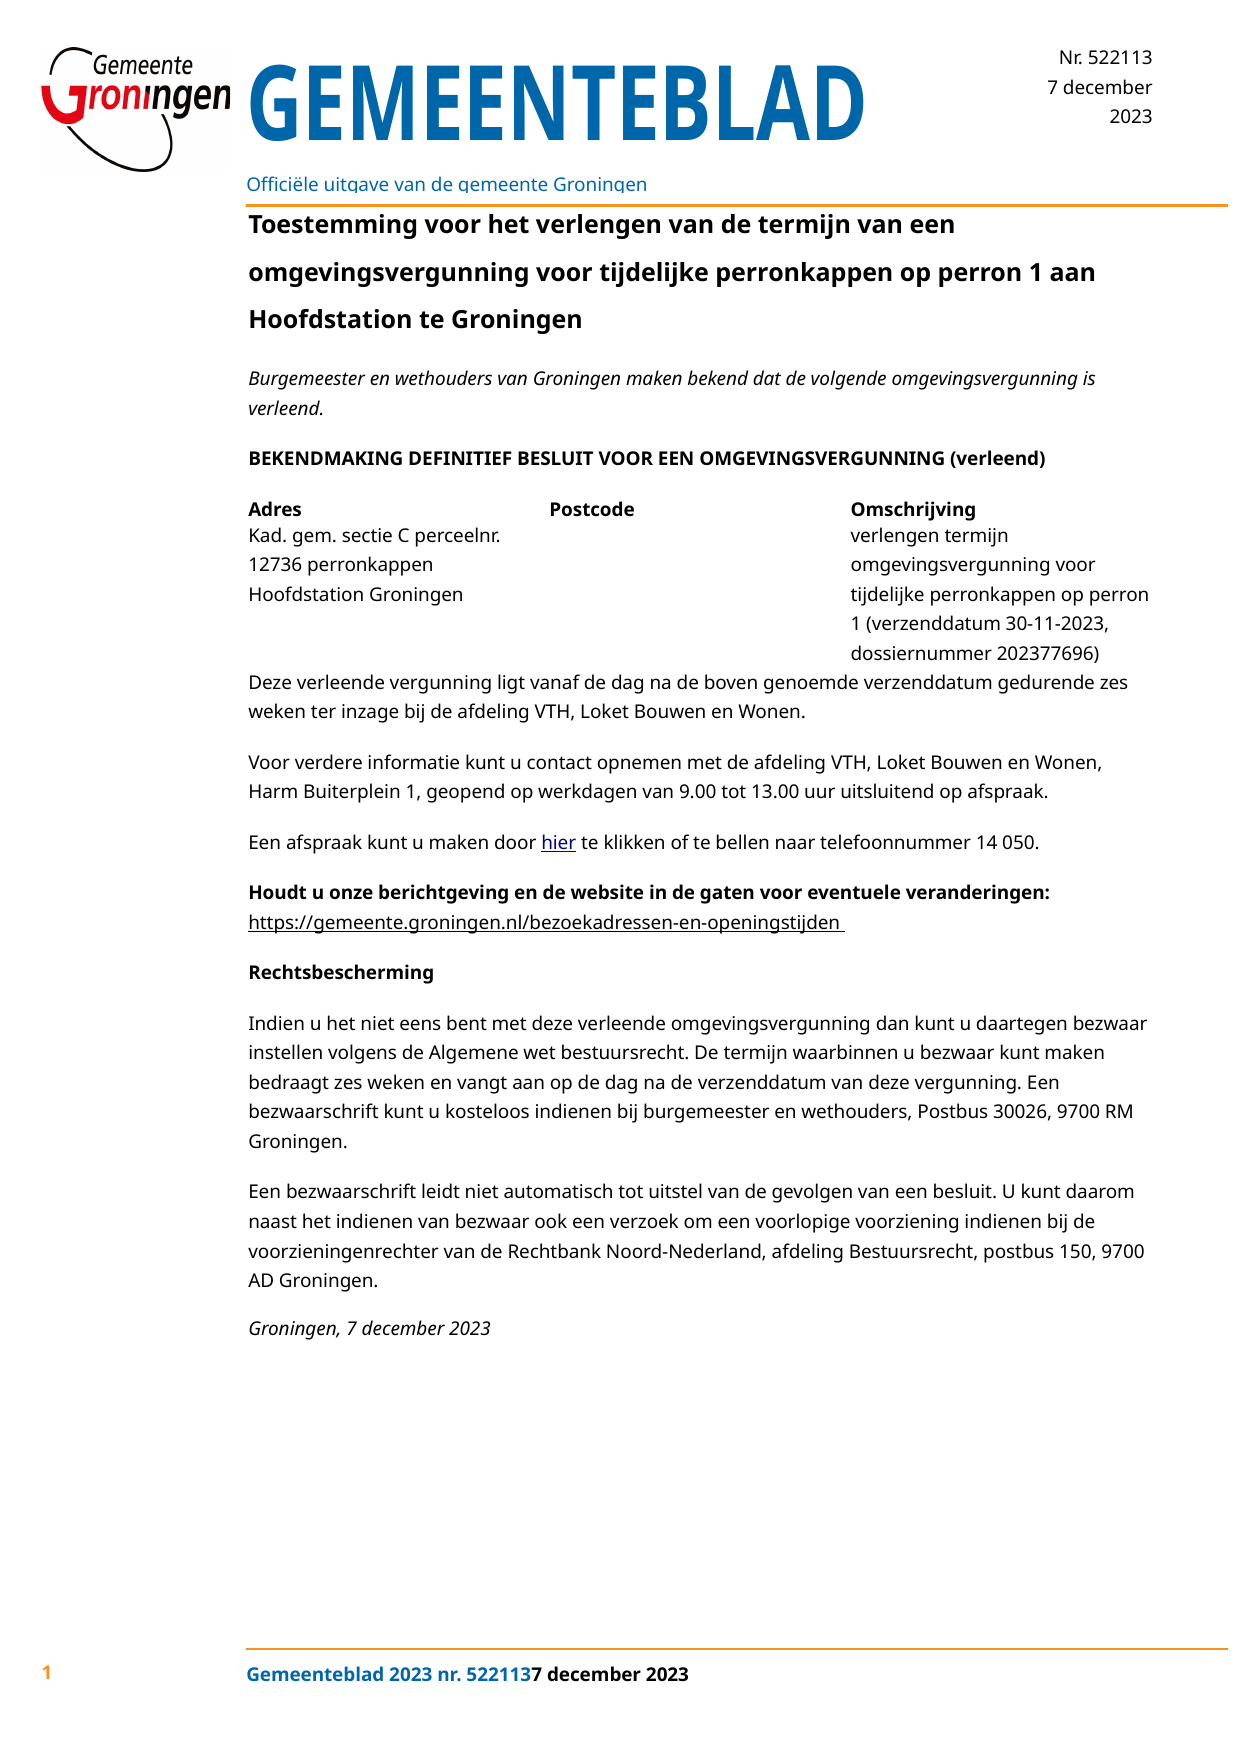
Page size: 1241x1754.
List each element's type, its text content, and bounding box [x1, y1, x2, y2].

text Een afspraak kunt u maken door hier te klikken of te bellen naar telefoonnummer 14 050. [248, 829, 1152, 855]
table_cell Kad. gem. sectie C perceelnr. 12736 perronkappen Hoofdstation Groningen [248, 522, 549, 666]
text Voor verdere informatie kunt u contact opnemen met de afdeling VTH, Loket Bouwen en Wonen, Harm Buiterplein 1, geopend op werkdagen van 9.00 tot 13.00 uur uitsluitend op afspraak. [248, 749, 1152, 804]
text Toestemming voor het verlengen van de termijn van een omgevingsvergunning voor tijdelijke perronkappen op perron 1 aan Hoofdstation te Groningen [248, 207, 1152, 336]
text Indien u het niet eens bent met deze verleende omgevingsvergunning dan kunt u daartegen bezwaar instellen volgens de Algemene wet bestuursrecht. De termijn waarbinnen u bezwaar kunt maken bedraagt zes weken en vangt aan op de dag na de verzenddatum van deze vergunning. Een bezwaarschrift kunt u kosteloos indienen bij burgemeester en wethouders, Postbus 30026, 9700 RM Groningen. [248, 1010, 1152, 1154]
text BEKENDMAKING DEFINITIEF BESLUIT VOOR EEN OMGEVINGSVERGUNNING (verleend) [248, 446, 1152, 471]
table_cell [549, 522, 850, 666]
picture [41, 47, 231, 172]
table_cell verlengen termijn omgevingsvergunning voor tijdelijke perronkappen op perron 1 (verzenddatum 30-11-2023, dossiernummer 202377696) [850, 522, 1152, 666]
text Burgemeester en wethouders van Groningen maken bekend dat de volgende omgevingsvergunning is verleend. [248, 366, 1152, 421]
text Deze verleende vergunning ligt vanaf de dag na de boven genoemde verzenddatum gedurende zes weken ter inzage bij de afdeling VTH, Loket Bouwen en Wonen. [248, 669, 1152, 724]
table_header Omschrijving [850, 496, 1152, 522]
text Een bezwaarschrift leidt niet automatisch tot uitstel van de gevolgen van een besluit. U kunt daarom naast het indienen van bezwaar ook een verzoek om een voorlopige voorziening indienen bij de voorzieningenrechter van de Rechtbank Noord-Nederland, afdeling Bestuursrecht, postbus 150, 9700 AD Groningen. [248, 1179, 1152, 1293]
table_header Postcode [549, 496, 850, 522]
text Groningen, 7 december 2023 [248, 1315, 1152, 1341]
text Houdt u onze berichtgeving en de website in de gaten voor eventuele veranderingen: https://gemeente.groningen.nl/bezoekadressen-en-openingstijden [248, 879, 1152, 935]
text Rechtsbescherming [248, 959, 1152, 985]
table_header Adres [248, 496, 549, 522]
